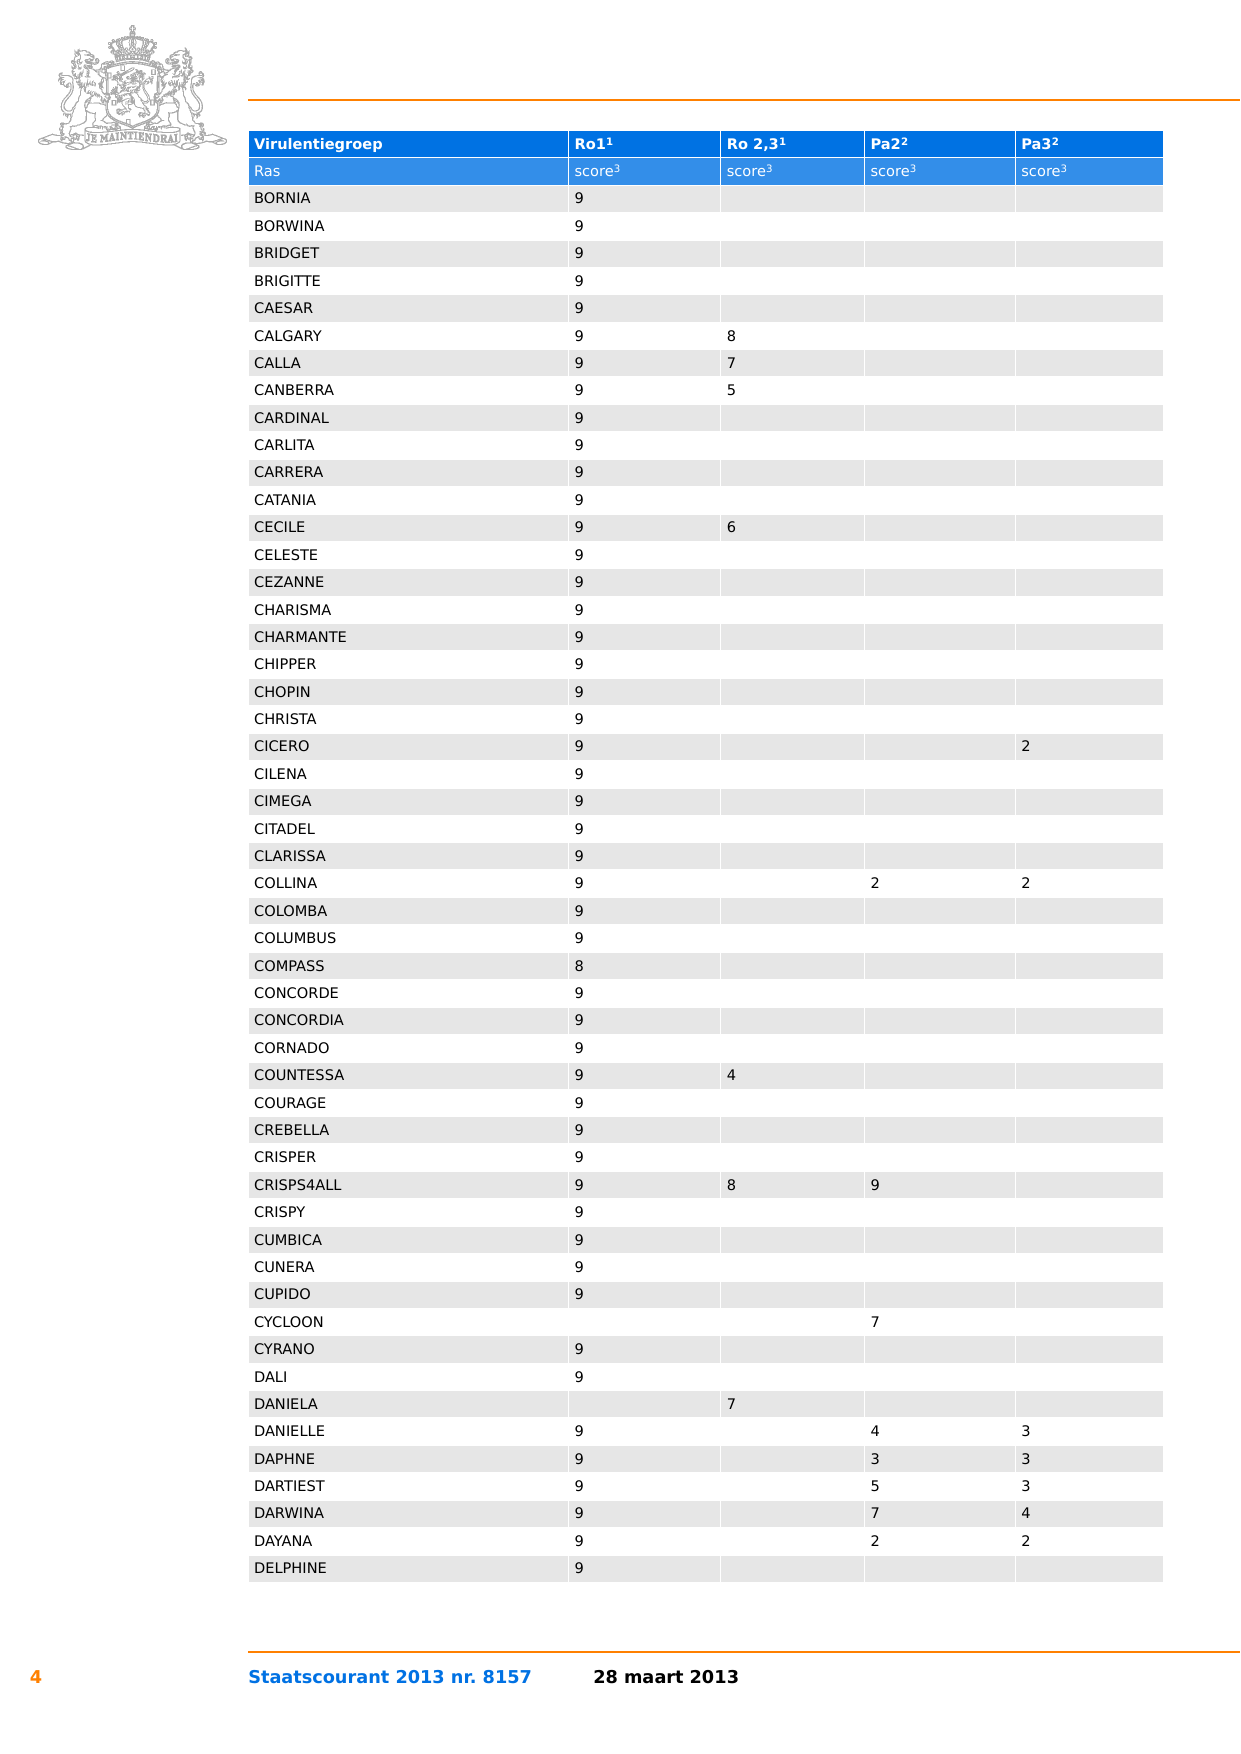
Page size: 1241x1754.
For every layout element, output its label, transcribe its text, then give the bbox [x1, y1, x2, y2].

table_cell [865, 1008, 1015, 1034]
table_cell [865, 1090, 1015, 1116]
table_cell 9 [569, 432, 720, 459]
table_cell [721, 871, 864, 897]
table_cell 9 [569, 186, 720, 212]
table_cell 9 [569, 734, 720, 760]
table_cell 9 [569, 761, 720, 787]
table_cell 9 [569, 1364, 720, 1390]
table_cell 9 [569, 1282, 720, 1308]
table_cell CICERO [249, 734, 568, 760]
table_cell 8 [569, 953, 720, 979]
table_cell 2 [865, 871, 1015, 897]
table_cell [865, 268, 1015, 294]
table_cell [865, 843, 1015, 869]
table_cell [1016, 761, 1163, 787]
table_cell 3 [1016, 1419, 1163, 1445]
table_cell CHIPPER [249, 651, 568, 678]
table_cell CONCORDIA [249, 1008, 568, 1034]
table_cell [1016, 789, 1163, 815]
table_cell [1016, 1145, 1163, 1171]
table_header Ro 2,31 [721, 131, 864, 157]
table_cell 3 [865, 1446, 1015, 1472]
table_cell 2 [865, 1528, 1015, 1554]
table_cell [721, 1199, 864, 1226]
table_cell [865, 542, 1015, 568]
table_cell [865, 651, 1015, 678]
table_cell 2 [1016, 871, 1163, 897]
table_cell 9 [569, 1446, 720, 1472]
table_cell CONCORDE [249, 980, 568, 1007]
table_cell 9 [569, 1528, 720, 1554]
table_cell CHARMANTE [249, 624, 568, 650]
table_cell [721, 1473, 864, 1500]
table_cell BORWINA [249, 213, 568, 239]
table_cell CILENA [249, 761, 568, 787]
table_cell [721, 1419, 864, 1445]
table_cell [865, 789, 1015, 815]
table_cell [865, 1117, 1015, 1143]
table_cell 3 [1016, 1446, 1163, 1472]
table_cell 9 [569, 1501, 720, 1527]
table_cell CYCLOON [249, 1309, 568, 1335]
table_cell DELPHINE [249, 1556, 568, 1582]
table_cell [865, 925, 1015, 952]
table_cell CRISPS4ALL [249, 1172, 568, 1198]
table_cell 5 [865, 1473, 1015, 1500]
table_cell 9 [569, 706, 720, 733]
table_cell [865, 487, 1015, 513]
table_cell 2 [1016, 734, 1163, 760]
table_cell [721, 1364, 864, 1390]
table_cell [721, 487, 864, 513]
table_cell [721, 1145, 864, 1171]
table_cell 9 [569, 1419, 720, 1445]
table_cell 3 [1016, 1473, 1163, 1500]
table_cell [721, 597, 864, 623]
table_cell 9 [569, 1473, 720, 1500]
table_cell DARWINA [249, 1501, 568, 1527]
table_cell 9 [569, 679, 720, 705]
table_cell BRIGITTE [249, 268, 568, 294]
table_cell 8 [721, 1172, 864, 1198]
table_cell score3 [569, 158, 720, 185]
table_cell [865, 953, 1015, 979]
table_cell [721, 816, 864, 842]
table_cell 4 [1016, 1501, 1163, 1527]
table_cell [1016, 487, 1163, 513]
table_cell 9 [569, 542, 720, 568]
table_cell [865, 1391, 1015, 1417]
table_cell [1016, 679, 1163, 705]
table_cell CARRERA [249, 460, 568, 486]
table_cell [721, 980, 864, 1007]
table_cell 7 [721, 350, 864, 376]
table_cell 9 [569, 843, 720, 869]
table_cell [721, 405, 864, 431]
table_cell 6 [721, 515, 864, 541]
table_cell [721, 679, 864, 705]
table_cell [865, 515, 1015, 541]
table_cell [865, 734, 1015, 760]
table_cell [1016, 405, 1163, 431]
table_cell [721, 1035, 864, 1061]
table_cell 9 [569, 268, 720, 294]
table_cell [1016, 295, 1163, 322]
table_cell [1016, 1227, 1163, 1253]
table_cell [1016, 953, 1163, 979]
table_cell 4 [721, 1063, 864, 1089]
table_cell 9 [569, 323, 720, 349]
table_cell 9 [569, 1227, 720, 1253]
table_cell [721, 1336, 864, 1363]
table_cell [721, 1528, 864, 1554]
table_cell [865, 350, 1015, 376]
table_cell [1016, 1090, 1163, 1116]
table_cell 9 [569, 597, 720, 623]
table_cell CEZANNE [249, 569, 568, 596]
table_cell CARLITA [249, 432, 568, 459]
table_cell COMPASS [249, 953, 568, 979]
table_cell CORNADO [249, 1035, 568, 1061]
table_cell 9 [865, 1172, 1015, 1198]
table_header Pa32 [1016, 131, 1163, 157]
table_cell [721, 1501, 864, 1527]
table_cell [1016, 241, 1163, 267]
table_cell [721, 706, 864, 733]
table_cell [569, 1309, 720, 1335]
table_cell [1016, 980, 1163, 1007]
table_cell score3 [865, 158, 1015, 185]
table_cell [865, 1145, 1015, 1171]
table_cell CHRISTA [249, 706, 568, 733]
table_cell CALGARY [249, 323, 568, 349]
table_cell Ras [249, 158, 568, 185]
table_cell 7 [865, 1501, 1015, 1527]
table_cell [1016, 624, 1163, 650]
table_cell [721, 213, 864, 239]
table_cell [865, 378, 1015, 404]
table_cell [721, 1556, 864, 1582]
table_cell DAYANA [249, 1528, 568, 1554]
table_cell CYRANO [249, 1336, 568, 1363]
table_cell CANBERRA [249, 378, 568, 404]
table_cell [865, 679, 1015, 705]
picture [38, 25, 227, 150]
table_cell [721, 241, 864, 267]
table_cell [865, 569, 1015, 596]
table_cell CALLA [249, 350, 568, 376]
table_cell [721, 925, 864, 952]
table_cell [721, 1117, 864, 1143]
table_cell 9 [569, 871, 720, 897]
table_cell [1016, 1172, 1163, 1198]
table_cell [865, 1063, 1015, 1089]
table_cell CELESTE [249, 542, 568, 568]
table_cell [1016, 898, 1163, 924]
table_cell [721, 1254, 864, 1281]
table_cell [865, 980, 1015, 1007]
table_cell [1016, 706, 1163, 733]
table_cell 9 [569, 898, 720, 924]
table_cell 9 [569, 487, 720, 513]
table_cell CARDINAL [249, 405, 568, 431]
table_cell 9 [569, 925, 720, 952]
table_cell [1016, 350, 1163, 376]
table_cell CHOPIN [249, 679, 568, 705]
table_header Virulentiegroep [249, 131, 568, 157]
table_cell score3 [1016, 158, 1163, 185]
table_cell [1016, 1063, 1163, 1089]
table_cell 9 [569, 1145, 720, 1171]
table_cell CATANIA [249, 487, 568, 513]
table_cell CUMBICA [249, 1227, 568, 1253]
table_cell [721, 295, 864, 322]
table_cell [1016, 213, 1163, 239]
table_cell CIMEGA [249, 789, 568, 815]
table_cell [1016, 1117, 1163, 1143]
table_cell 9 [569, 980, 720, 1007]
table_cell 9 [569, 1117, 720, 1143]
table_cell [721, 953, 864, 979]
table_cell [721, 1090, 864, 1116]
table_cell 9 [569, 405, 720, 431]
table_cell [865, 1282, 1015, 1308]
table_cell BRIDGET [249, 241, 568, 267]
table_cell [721, 734, 864, 760]
table_cell [721, 651, 864, 678]
table_cell [1016, 1556, 1163, 1582]
table_cell [1016, 1199, 1163, 1226]
table_cell 9 [569, 651, 720, 678]
table_cell 9 [569, 350, 720, 376]
table_cell [721, 1446, 864, 1472]
table_header Pa22 [865, 131, 1015, 157]
table_cell 9 [569, 378, 720, 404]
table_cell [721, 569, 864, 596]
table_cell 9 [569, 1254, 720, 1281]
table_cell COUNTESSA [249, 1063, 568, 1089]
table_cell [721, 460, 864, 486]
table_cell [1016, 569, 1163, 596]
table_cell [865, 213, 1015, 239]
table_cell 5 [721, 378, 864, 404]
table_cell CLARISSA [249, 843, 568, 869]
table_cell [721, 542, 864, 568]
table_cell CRISPY [249, 1199, 568, 1226]
table_cell 9 [569, 1063, 720, 1089]
table_cell DARTIEST [249, 1473, 568, 1500]
table_cell 7 [865, 1309, 1015, 1335]
table_cell 9 [569, 460, 720, 486]
table_cell [865, 186, 1015, 212]
table_cell score3 [721, 158, 864, 185]
table_cell [865, 1364, 1015, 1390]
table_cell [1016, 1035, 1163, 1061]
table_cell 9 [569, 1199, 720, 1226]
table_cell 8 [721, 323, 864, 349]
table_cell COLUMBUS [249, 925, 568, 952]
table_cell [721, 789, 864, 815]
table_cell [865, 323, 1015, 349]
table_cell BORNIA [249, 186, 568, 212]
table_cell [865, 432, 1015, 459]
table_cell [865, 405, 1015, 431]
table_cell [1016, 515, 1163, 541]
table_cell [865, 1227, 1015, 1253]
table_cell [1016, 1008, 1163, 1034]
table_cell [1016, 1336, 1163, 1363]
table_cell [865, 898, 1015, 924]
table_cell [721, 624, 864, 650]
table_cell [865, 624, 1015, 650]
table_cell CRISPER [249, 1145, 568, 1171]
table_cell DANIELA [249, 1391, 568, 1417]
table_cell [721, 268, 864, 294]
table_cell [865, 1254, 1015, 1281]
table_cell 7 [721, 1391, 864, 1417]
table_cell CHARISMA [249, 597, 568, 623]
table_cell 9 [569, 213, 720, 239]
table_cell [1016, 816, 1163, 842]
table_cell COURAGE [249, 1090, 568, 1116]
table_cell 9 [569, 569, 720, 596]
table_cell CREBELLA [249, 1117, 568, 1143]
table_cell 9 [569, 816, 720, 842]
table_cell [1016, 542, 1163, 568]
table_cell [1016, 597, 1163, 623]
table_cell [721, 1227, 864, 1253]
table_cell [1016, 1254, 1163, 1281]
table_cell [1016, 378, 1163, 404]
table_cell [721, 761, 864, 787]
table_header Ro11 [569, 131, 720, 157]
table_cell 4 [865, 1419, 1015, 1445]
table_cell [865, 706, 1015, 733]
table_cell 9 [569, 295, 720, 322]
table_cell [721, 1008, 864, 1034]
table_cell [1016, 651, 1163, 678]
table_cell 9 [569, 1336, 720, 1363]
table_cell [865, 295, 1015, 322]
table_cell [1016, 460, 1163, 486]
table_cell CUNERA [249, 1254, 568, 1281]
table_cell COLOMBA [249, 898, 568, 924]
table_cell [1016, 925, 1163, 952]
table_cell [1016, 1391, 1163, 1417]
table_cell [569, 1391, 720, 1417]
table_cell [1016, 268, 1163, 294]
table_cell 9 [569, 624, 720, 650]
table_cell COLLINA [249, 871, 568, 897]
table_cell 9 [569, 1008, 720, 1034]
table_cell [865, 1336, 1015, 1363]
table_cell [865, 241, 1015, 267]
table_cell 2 [1016, 1528, 1163, 1554]
table_cell [865, 1199, 1015, 1226]
table_cell CAESAR [249, 295, 568, 322]
table_cell [721, 432, 864, 459]
table_cell 9 [569, 789, 720, 815]
table_cell [721, 898, 864, 924]
table_cell 9 [569, 1172, 720, 1198]
table_cell [865, 460, 1015, 486]
table_cell [1016, 186, 1163, 212]
table_cell [721, 1282, 864, 1308]
table_cell [721, 843, 864, 869]
table_cell 9 [569, 515, 720, 541]
table_cell [865, 761, 1015, 787]
table_cell CECILE [249, 515, 568, 541]
table_cell [1016, 843, 1163, 869]
table_cell 9 [569, 1556, 720, 1582]
table_cell 9 [569, 1035, 720, 1061]
table_cell [865, 816, 1015, 842]
table_cell [721, 186, 864, 212]
table_cell [1016, 432, 1163, 459]
table_cell [1016, 323, 1163, 349]
table_cell DAPHNE [249, 1446, 568, 1472]
table_cell [865, 1035, 1015, 1061]
table_cell CUPIDO [249, 1282, 568, 1308]
table_cell CITADEL [249, 816, 568, 842]
table_cell [865, 1556, 1015, 1582]
table_cell DALI [249, 1364, 568, 1390]
table_cell [865, 597, 1015, 623]
table_cell [1016, 1364, 1163, 1390]
table_cell [721, 1309, 864, 1335]
table_cell [1016, 1282, 1163, 1308]
table_cell 9 [569, 241, 720, 267]
table_cell DANIELLE [249, 1419, 568, 1445]
table_cell [1016, 1309, 1163, 1335]
table_cell 9 [569, 1090, 720, 1116]
